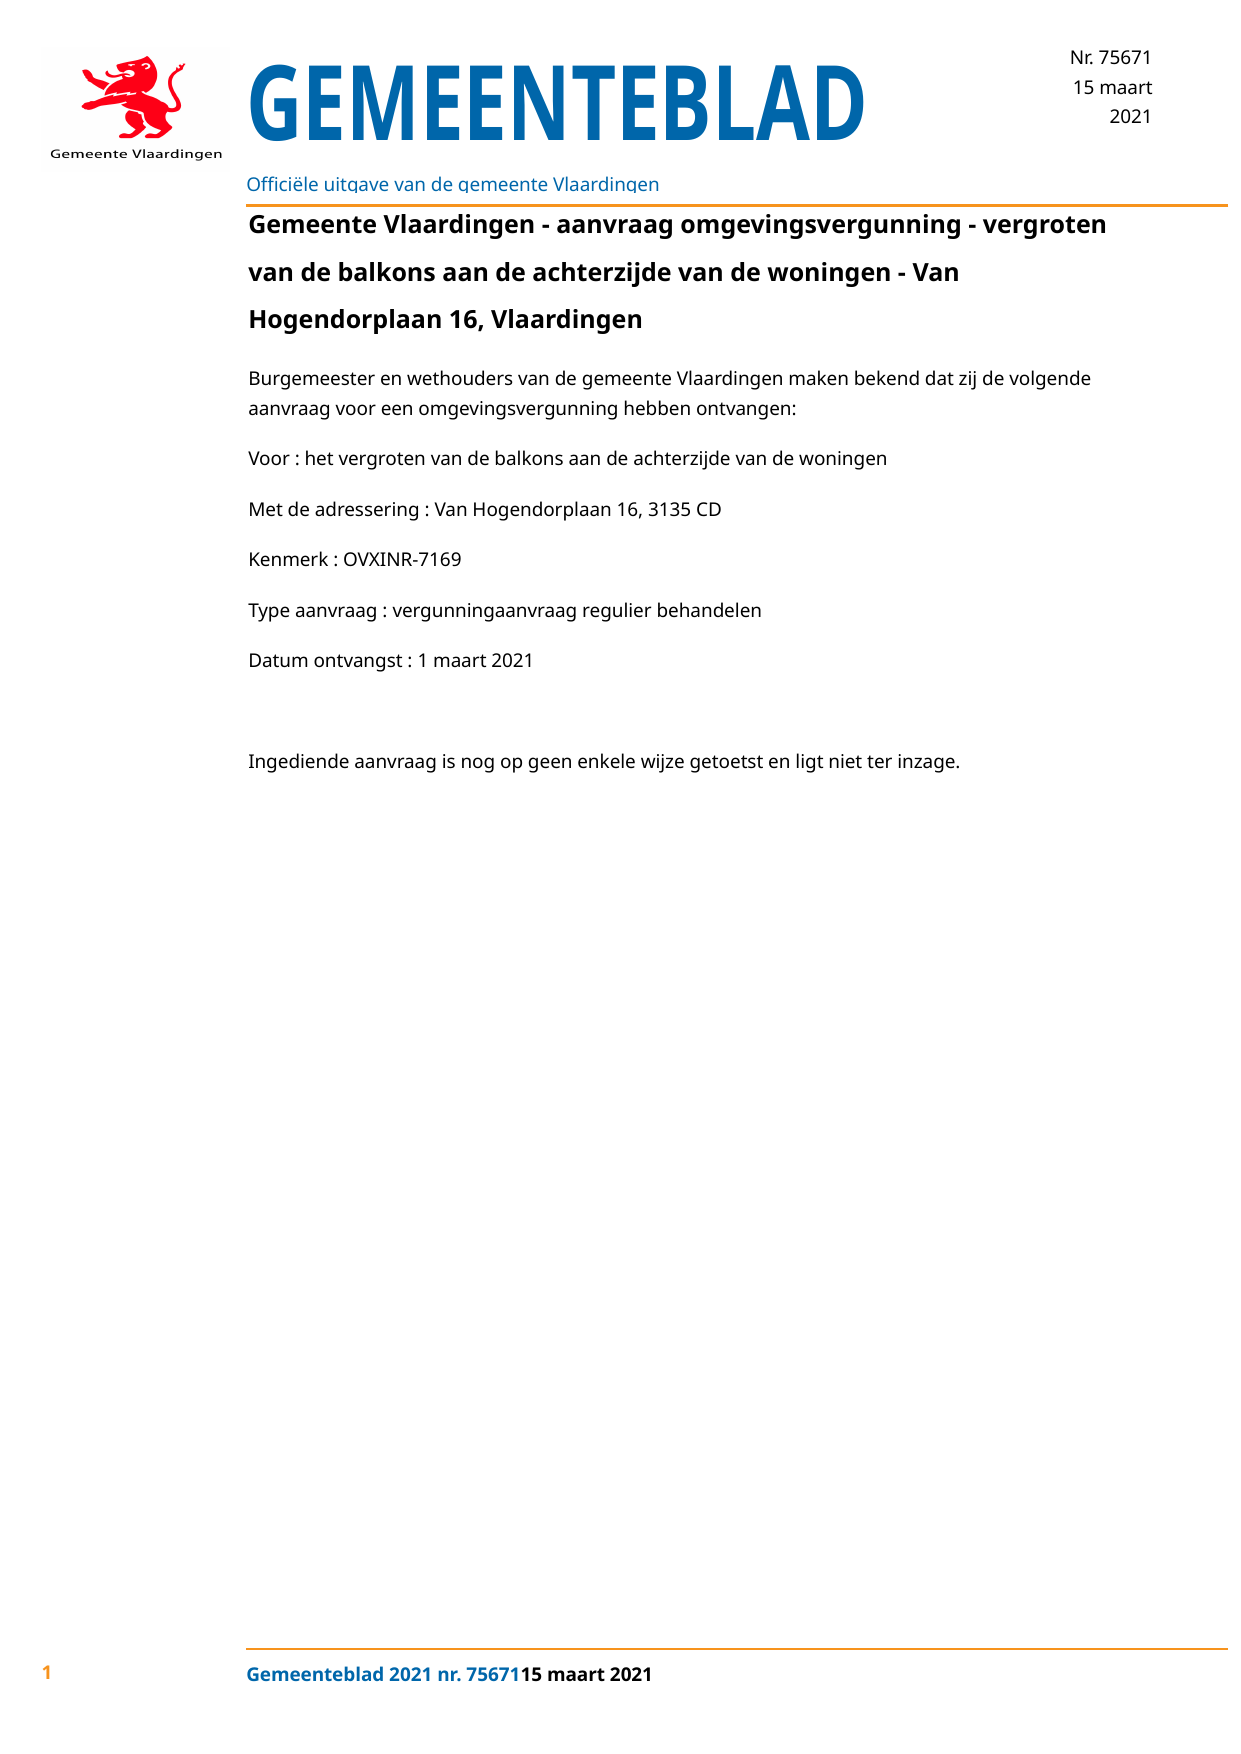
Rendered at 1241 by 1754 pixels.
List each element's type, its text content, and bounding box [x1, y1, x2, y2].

text Voor : het vergroten van de balkons aan de achterzijde van de woningen [248, 446, 1152, 471]
text Burgemeester en wethouders van de gemeente Vlaardingen maken bekend dat zij de volgende aanvraag voor een omgevingsvergunning hebben ontvangen: [248, 366, 1152, 421]
text Gemeente Vlaardingen - aanvraag omgevingsvergunning - vergroten van de balkons aan de achterzijde van de woningen - Van Hogendorplaan 16, Vlaardingen [248, 207, 1152, 336]
text Type aanvraag : vergunningaanvraag regulier behandelen [248, 597, 1152, 622]
text Datum ontvangst : 1 maart 2021 [248, 647, 1152, 673]
text Ingediende aanvraag is nog op geen enkele wijze getoetst en ligt niet ter inzage. [248, 748, 1152, 774]
text Kenmerk : OVXINR-7169 [248, 546, 1152, 572]
picture [41, 47, 231, 172]
text Met de adressering : Van Hogendorplaan 16, 3135 CD [248, 496, 1152, 522]
